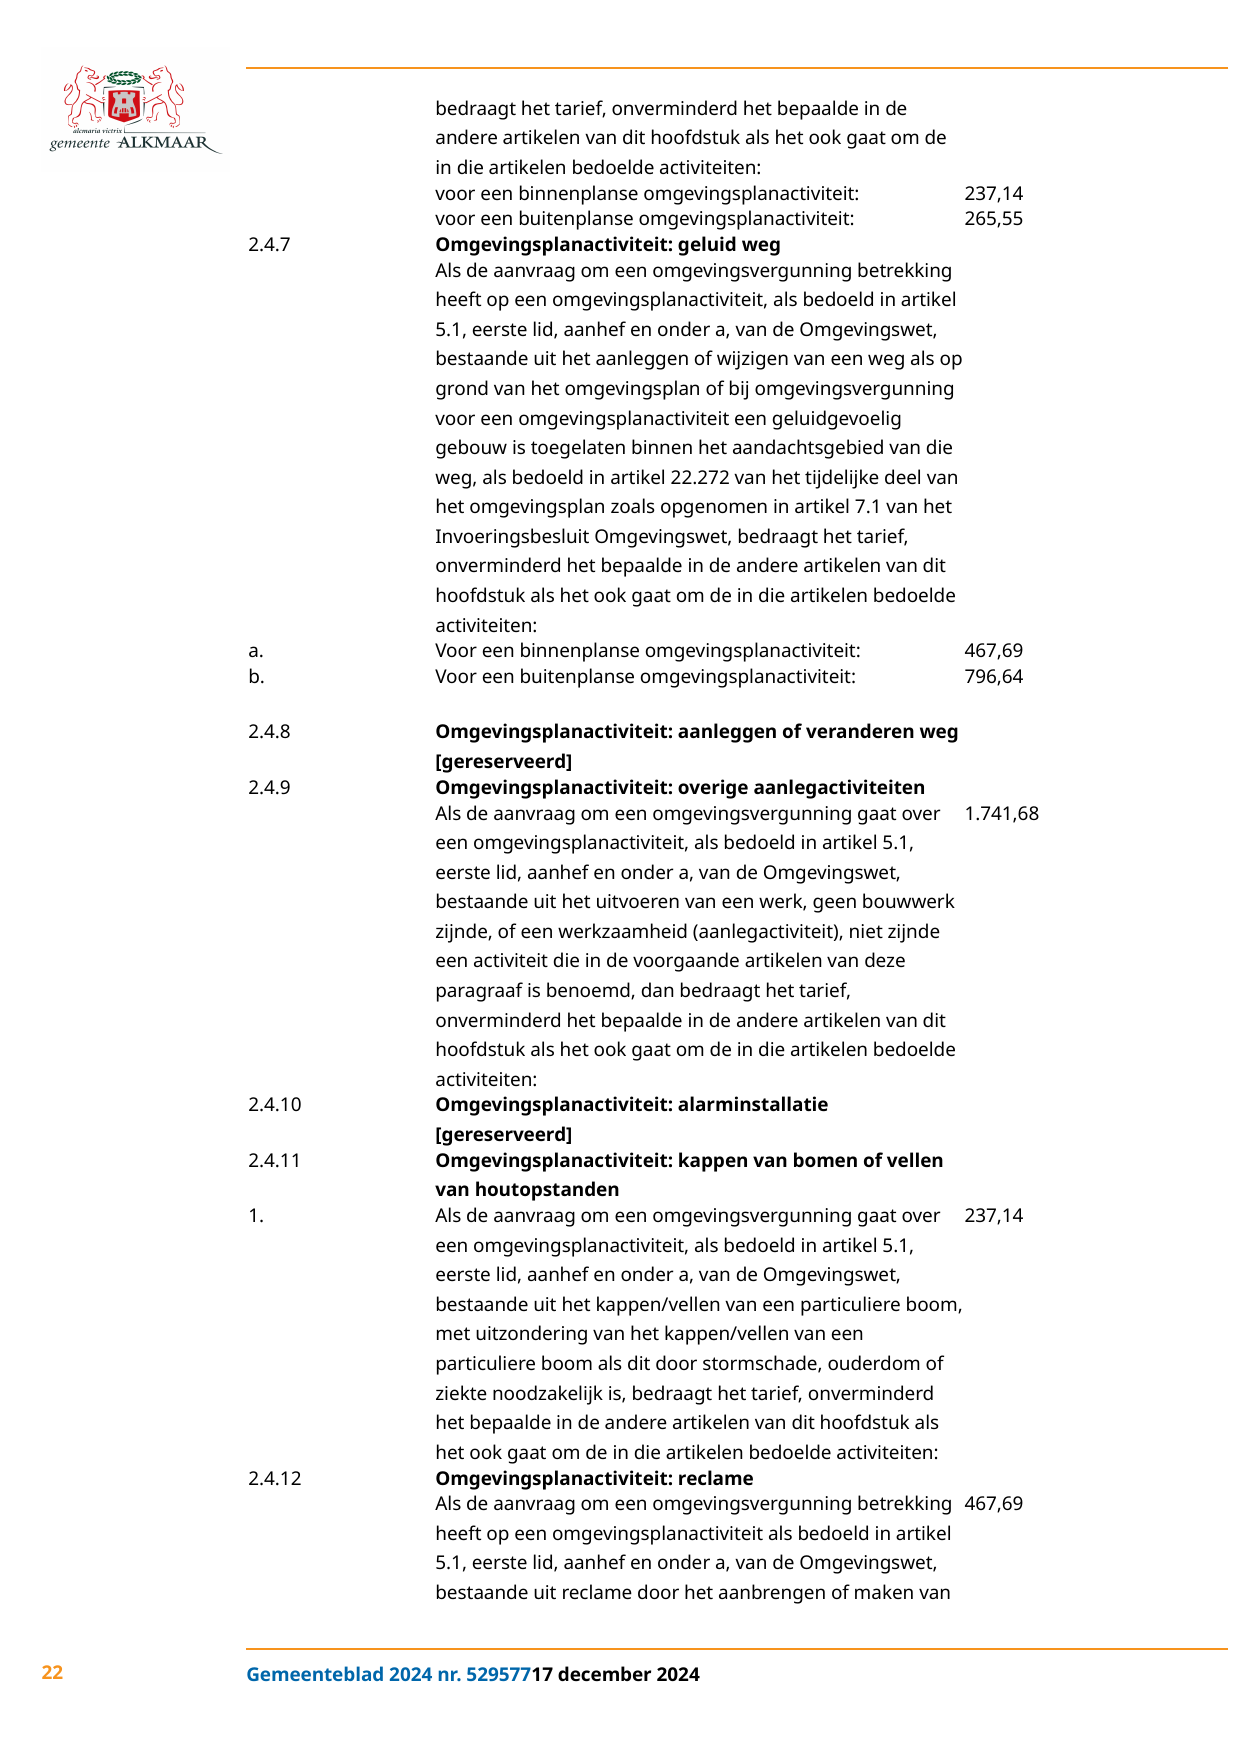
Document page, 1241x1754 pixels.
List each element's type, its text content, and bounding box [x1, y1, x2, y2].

table_cell 2.4.7 [248, 231, 435, 257]
picture [41, 47, 231, 172]
table_cell 1.741,68 [964, 800, 1152, 1092]
table_cell a. [248, 638, 435, 663]
table_cell [964, 1147, 1152, 1202]
table_cell Omgevingsplanactiviteit: geluid weg [435, 231, 964, 257]
table_cell [964, 257, 1152, 638]
table_cell Als de aanvraag om een omgevingsvergunning betrekking heeft op een omgevingsplanactiviteit als bedoeld in artikel 5.1, eerste lid, aanhef en onder a, van de Omgevingswet, bestaande uit reclame door het aanbrengen of maken van [435, 1490, 964, 1605]
table_cell Omgevingsplanactiviteit: reclame [435, 1465, 964, 1490]
table_cell [248, 205, 435, 231]
table_cell Omgevingsplanactiviteit: aanleggen of veranderen weg [gereserveerd] [435, 689, 964, 774]
table_cell bedraagt het tarief, onverminderd het bepaalde in de andere artikelen van dit hoofdstuk als het ook gaat om de in die artikelen bedoelde activiteiten: [435, 95, 964, 180]
table_cell Als de aanvraag om een omgevingsvergunning gaat over een omgevingsplanactiviteit, als bedoeld in artikel 5.1, eerste lid, aanhef en onder a, van de Omgevingswet, bestaande uit het kappen/vellen van een particuliere boom, met uitzondering van het kappen/vellen van een particuliere boom als dit door stormschade, ouderdom of ziekte noodzakelijk is, bedraagt het tarief, onverminderd het bepaalde in de andere artikelen van dit hoofdstuk als het ook gaat om de in die artikelen bedoelde activiteiten: [435, 1202, 964, 1465]
table_cell 265,55 [964, 205, 1152, 231]
table_cell [964, 774, 1152, 800]
table_cell Als de aanvraag om een omgevingsvergunning betrekking heeft op een omgevingsplanactiviteit, als bedoeld in artikel 5.1, eerste lid, aanhef en onder a, van de Omgevingswet, bestaande uit het aanleggen of wijzigen van een weg als op grond van het omgevingsplan of bij omgevingsvergunning voor een omgevingsplanactiviteit een geluidgevoelig gebouw is toegelaten binnen het aandachtsgebied van die weg, als bedoeld in artikel 22.272 van het tijdelijke deel van het omgevingsplan zoals opgenomen in artikel 7.1 van het Invoeringsbesluit Omgevingswet, bedraagt het tarief, onverminderd het bepaalde in de andere artikelen van dit hoofdstuk als het ook gaat om de in die artikelen bedoelde activiteiten: [435, 257, 964, 638]
table_cell 796,64 [964, 663, 1152, 689]
table_cell [248, 180, 435, 205]
table_cell [964, 689, 1152, 774]
table_cell 2.4.11 [248, 1147, 435, 1202]
table_cell 2.4.10 [248, 1092, 435, 1147]
table_cell voor een buitenplanse omgevingsplanactiviteit: [435, 205, 964, 231]
table_cell Omgevingsplanactiviteit: overige aanlegactiviteiten [435, 774, 964, 800]
table_cell 2.4.12 [248, 1465, 435, 1490]
table_cell Als de aanvraag om een omgevingsvergunning gaat over een omgevingsplanactiviteit, als bedoeld in artikel 5.1, eerste lid, aanhef en onder a, van de Omgevingswet, bestaande uit het uitvoeren van een werk, geen bouwwerk zijnde, of een werkzaamheid (aanlegactiviteit), niet zijnde een activiteit die in de voorgaande artikelen van deze paragraaf is benoemd, dan bedraagt het tarief, onverminderd het bepaalde in de andere artikelen van dit hoofdstuk als het ook gaat om de in die artikelen bedoelde activiteiten: [435, 800, 964, 1092]
table_cell [248, 800, 435, 1092]
table_cell [964, 1465, 1152, 1490]
table_cell 2.4.8 [248, 689, 435, 774]
table_cell Omgevingsplanactiviteit: kappen van bomen of vellen van houtopstanden [435, 1147, 964, 1202]
table_cell 467,69 [964, 638, 1152, 663]
table_cell voor een binnenplanse omgevingsplanactiviteit: [435, 180, 964, 205]
table_cell [248, 257, 435, 638]
table_cell 1. [248, 1202, 435, 1465]
table_cell Voor een binnenplanse omgevingsplanactiviteit: [435, 638, 964, 663]
table_cell 2.4.9 [248, 774, 435, 800]
table_cell 237,14 [964, 1202, 1152, 1465]
table_cell b. [248, 663, 435, 689]
table_cell [248, 95, 435, 180]
table_cell Omgevingsplanactiviteit: alarminstallatie [gereserveerd] [435, 1092, 964, 1147]
table_cell [964, 95, 1152, 180]
table_cell [964, 1092, 1152, 1147]
table_cell 237,14 [964, 180, 1152, 205]
table_cell 467,69 [964, 1490, 1152, 1605]
table_cell [248, 1490, 435, 1605]
table_cell [964, 231, 1152, 257]
table_cell Voor een buitenplanse omgevingsplanactiviteit: [435, 663, 964, 689]
